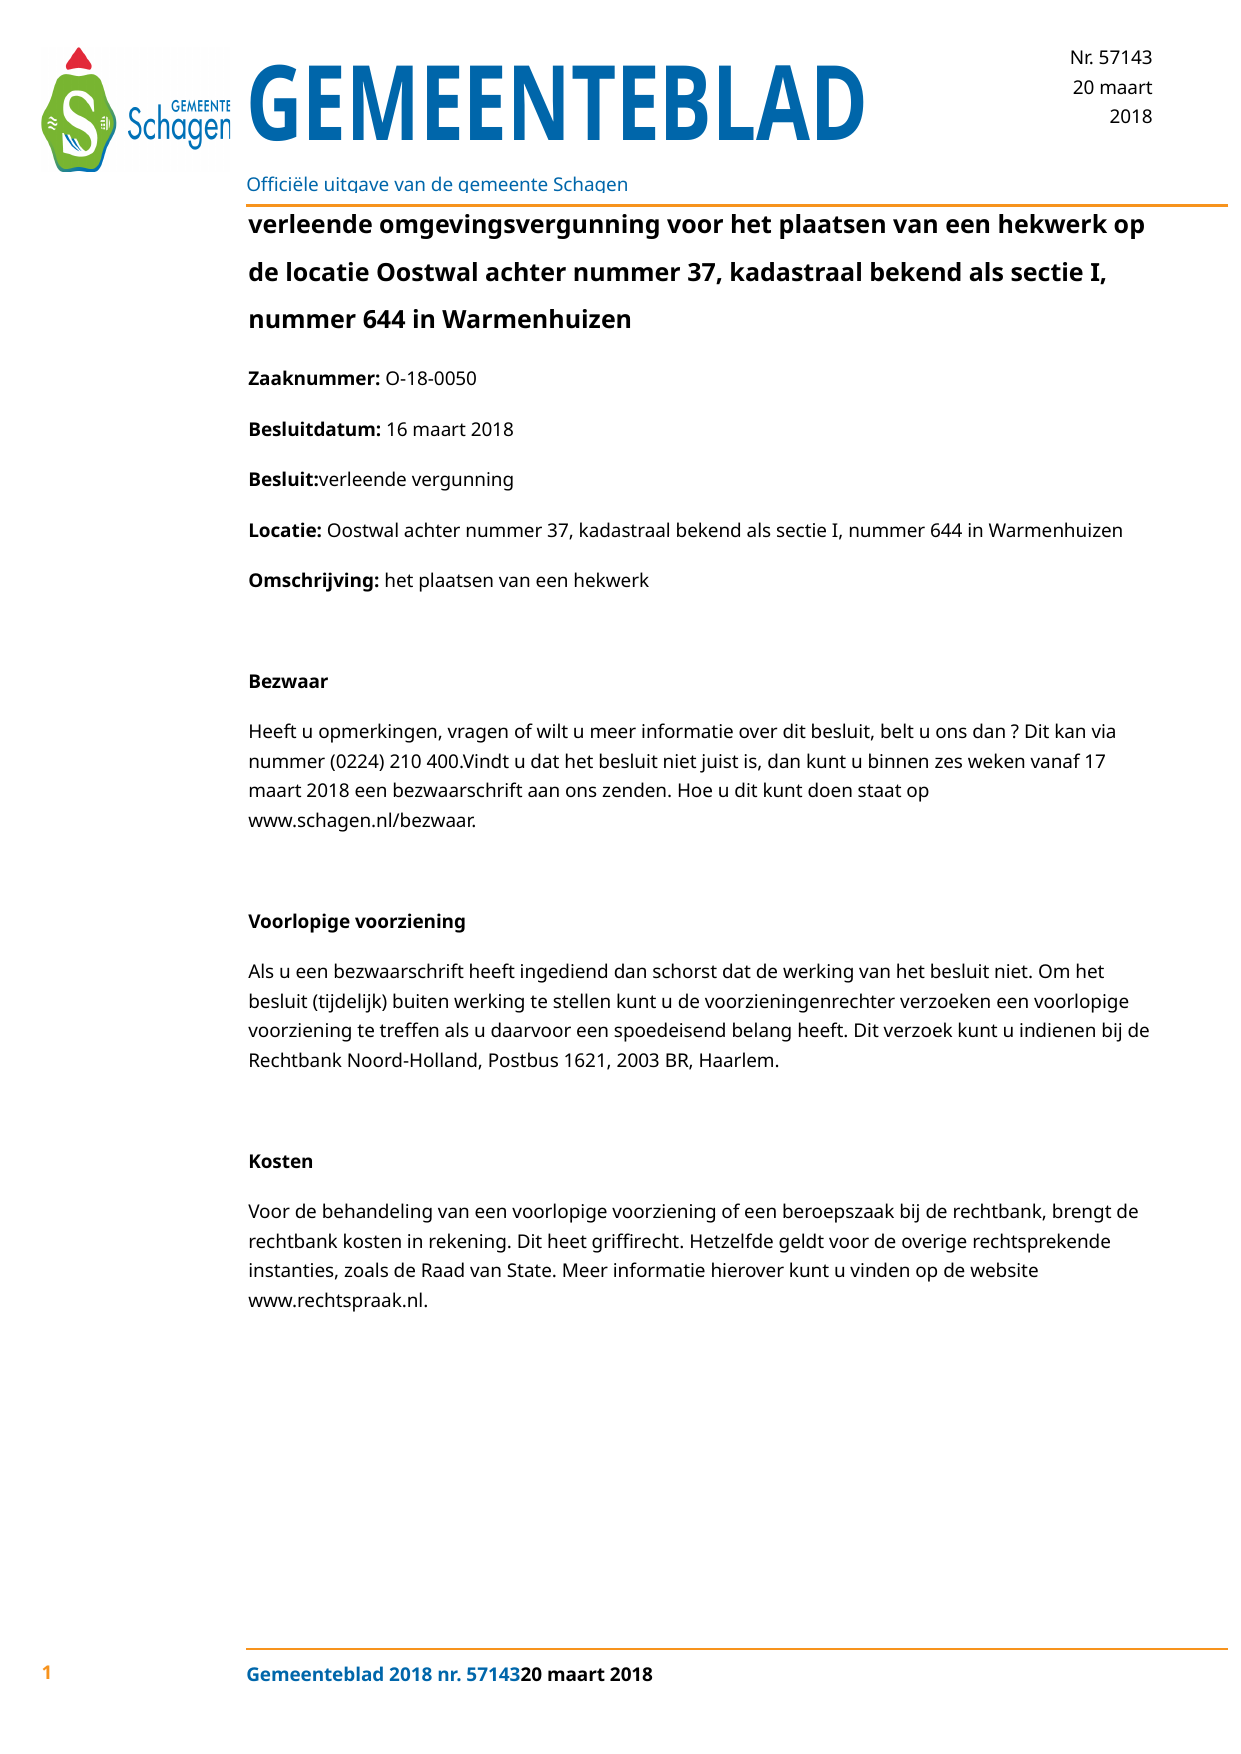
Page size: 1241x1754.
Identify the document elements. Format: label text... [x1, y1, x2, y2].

text Bezwaar [248, 668, 1152, 694]
text Locatie: Oostwal achter nummer 37, kadastraal bekend als sectie I, nummer 644 in Warmenhuizen [248, 517, 1152, 542]
text Kosten [248, 1148, 1152, 1174]
text Voorlopige voorziening [248, 908, 1152, 934]
text Als u een bezwaarschrift heeft ingediend dan schorst dat de werking van het besluit niet. Om het besluit (tijdelijk) buiten werking te stellen kunt u de voorzieningenrechter verzoeken een voorlopige voorziening te treffen als u daarvoor een spoedeisend belang heeft. Dit verzoek kunt u indienen bij de Rechtbank Noord-Holland, Postbus 1621, 2003 BR, Haarlem. [248, 958, 1152, 1073]
text Voor de behandeling van een voorlopige voorziening of een beroepszaak bij de rechtbank, brengt de rechtbank kosten in rekening. Dit heet griffirecht. Hetzelfde geldt voor de overige rechtsprekende instanties, zoals de Raad van State. Meer informatie hierover kunt u vinden op de website www.rechtspraak.nl. [248, 1198, 1152, 1313]
text Zaaknummer: O-18-0050 [248, 366, 1152, 391]
text Besluitdatum: 16 maart 2018 [248, 416, 1152, 442]
text verleende omgevingsvergunning voor het plaatsen van een hekwerk op de locatie Oostwal achter nummer 37, kadastraal bekend als sectie I, nummer 644 in Warmenhuizen [248, 207, 1152, 336]
text Besluit:verleende vergunning [248, 466, 1152, 492]
text Omschrijving: het plaatsen van een hekwerk [248, 567, 1152, 593]
text Heeft u opmerkingen, vragen of wilt u meer informatie over dit besluit, belt u ons dan ? Dit kan via nummer (0224) 210 400.Vindt u dat het besluit niet juist is, dan kunt u binnen zes weken vanaf 17 maart 2018 een bezwaarschrift aan ons zenden. Hoe u dit kunt doen staat op www.schagen.nl/bezwaar. [248, 718, 1152, 833]
picture [41, 47, 231, 172]
